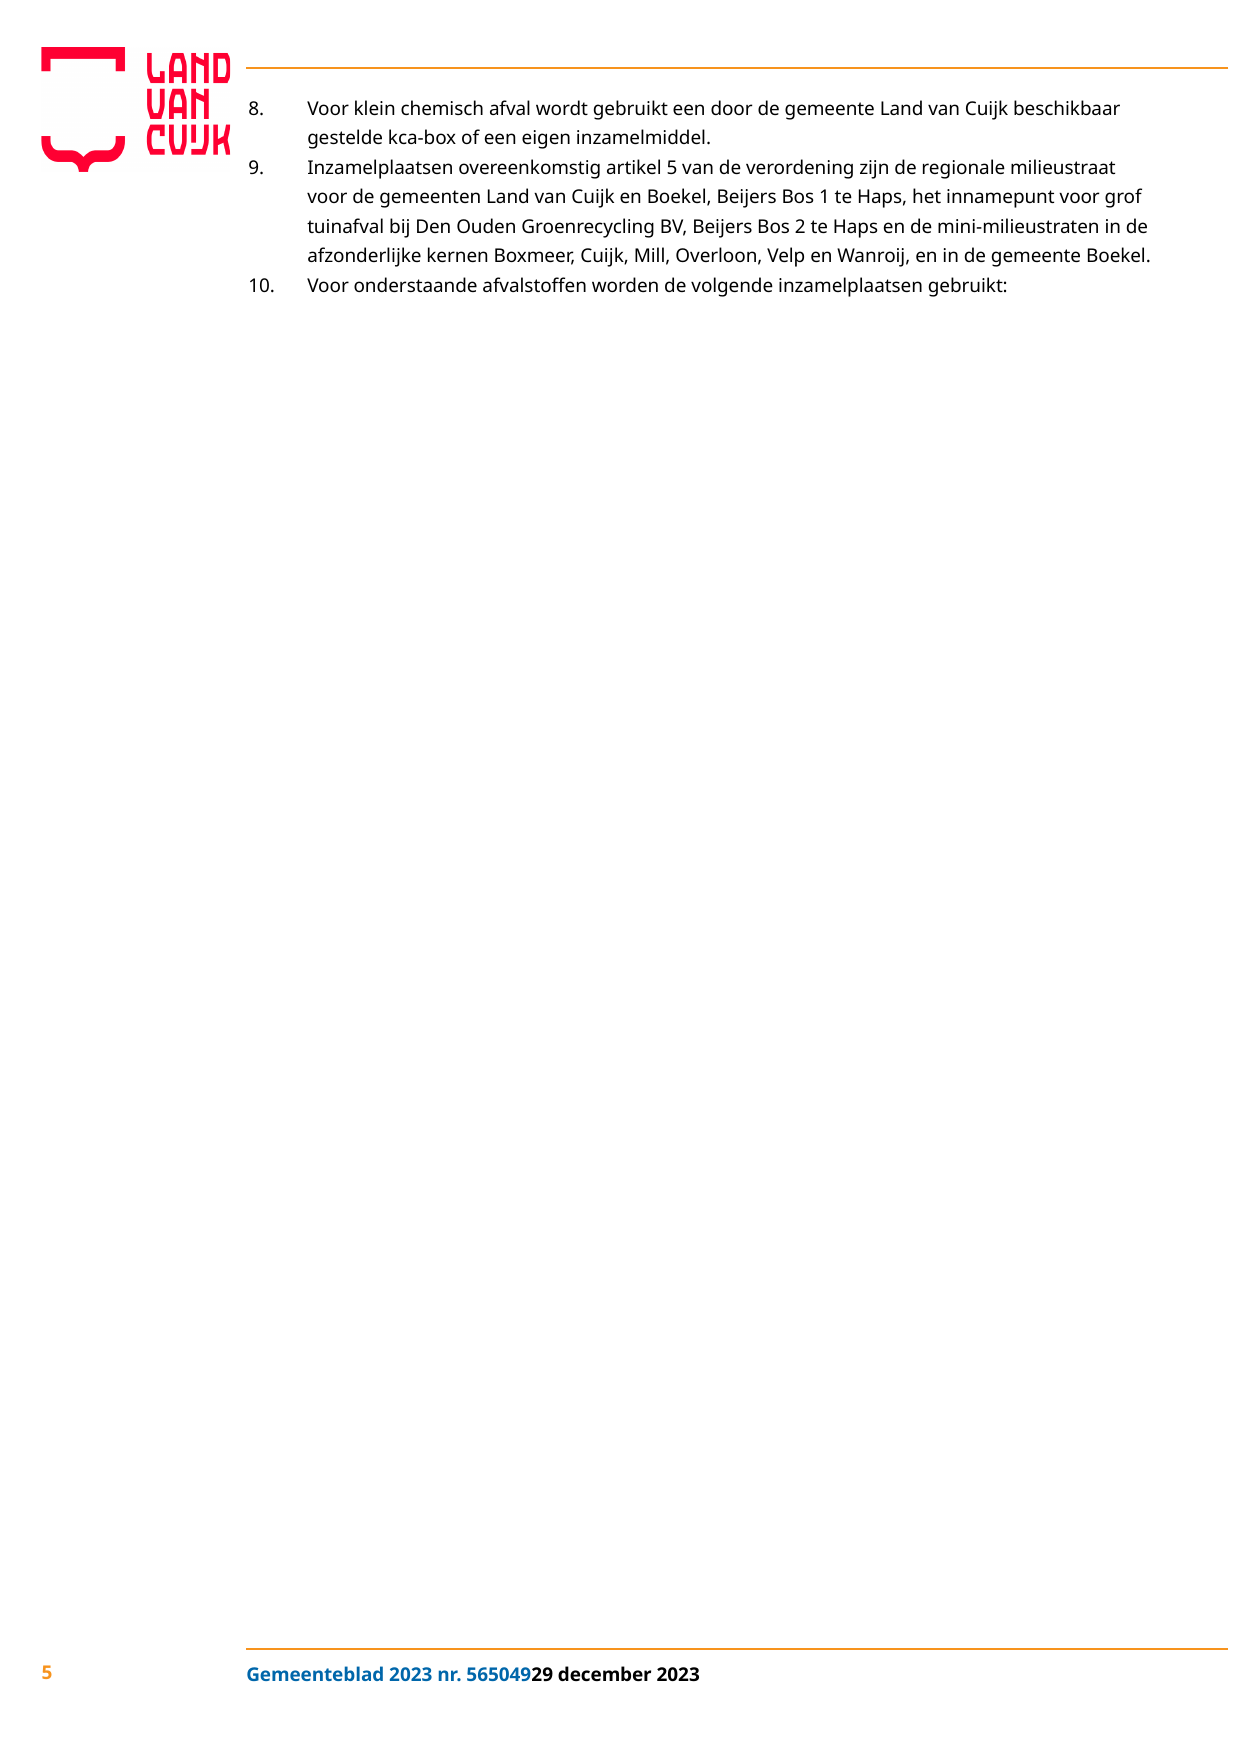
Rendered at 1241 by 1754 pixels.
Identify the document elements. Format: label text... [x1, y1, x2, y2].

list Voor klein chemisch afval wordt gebruikt een door de gemeente Land van Cuijk beschikbaar gestelde kca-box of een eigen inzamelmiddel. [248, 95, 1152, 150]
list Voor onderstaande afvalstoffen worden de volgende inzamelplaatsen gebruikt: [248, 272, 1152, 298]
picture [41, 47, 231, 172]
list Inzamelplaatsen overeenkomstig artikel 5 van de verordening zijn de regionale milieustraat voor de gemeenten Land van Cuijk en Boekel, Beijers Bos 1 te Haps, het innamepunt voor grof tuinafval bij Den Ouden Groenrecycling BV, Beijers Bos 2 te Haps en de mini-milieustraten in de afzonderlijke kernen Boxmeer, Cuijk, Mill, Overloon, Velp en Wanroij, en in de gemeente Boekel. [248, 154, 1152, 268]
